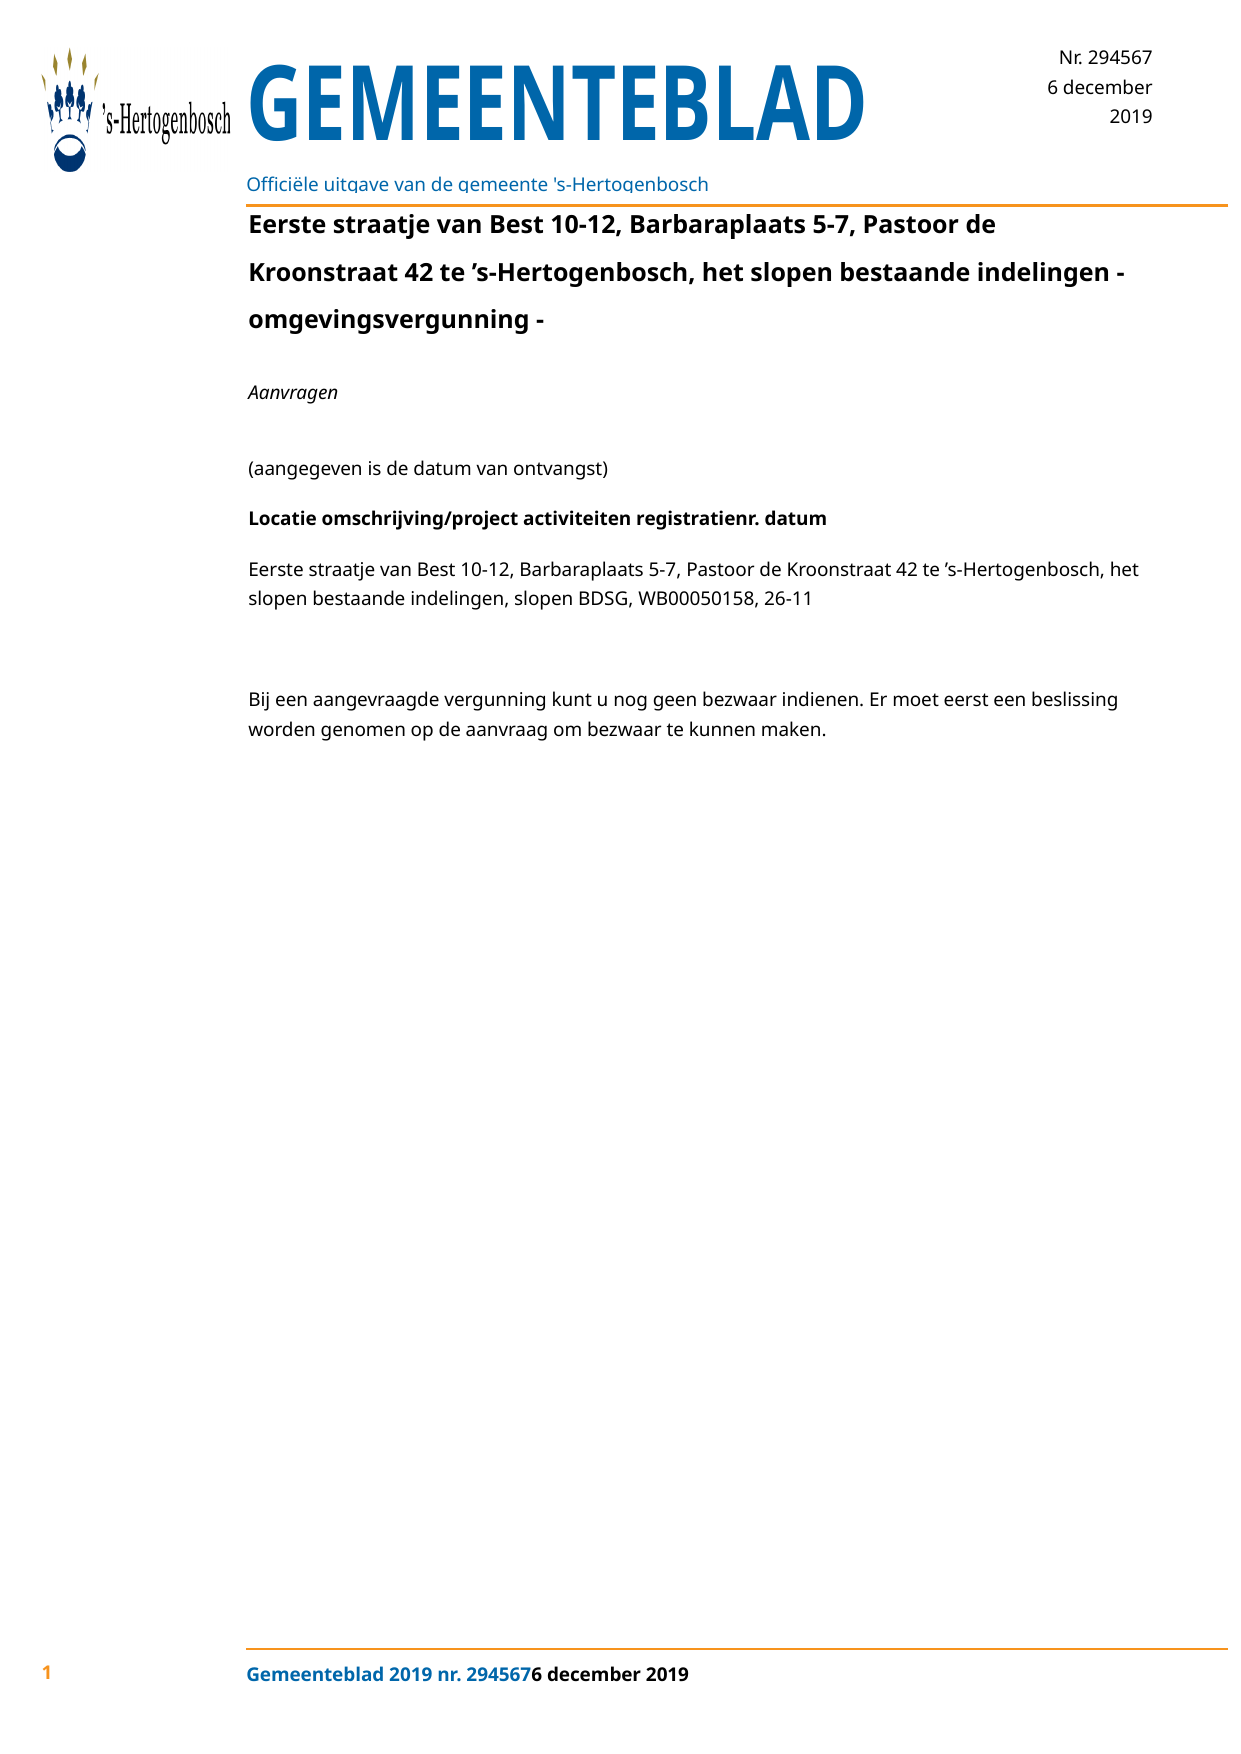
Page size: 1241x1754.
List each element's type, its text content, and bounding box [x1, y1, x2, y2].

text Eerste straatje van Best 10-12, Barbaraplaats 5-7, Pastoor de Kroonstraat 42 te ’s-Hertogenbosch, het slopen bestaande indelingen, slopen BDSG, WB00050158, 26-11 [248, 556, 1152, 611]
text Locatie omschrijving/project activiteiten registratienr. datum [248, 506, 1152, 531]
text (aangegeven is de datum van ontvangst) [248, 455, 1152, 481]
text Bij een aangevraagde vergunning kunt u nog geen bezwaar indienen. Er moet eerst een beslissing worden genomen op de aanvraag om bezwaar te kunnen maken. [248, 686, 1152, 742]
text Aanvragen [248, 379, 1152, 405]
text Eerste straatje van Best 10-12, Barbaraplaats 5-7, Pastoor de Kroonstraat 42 te ’s-Hertogenbosch, het slopen bestaande indelingen - omgevingsvergunning - [248, 207, 1152, 336]
picture [41, 47, 231, 172]
